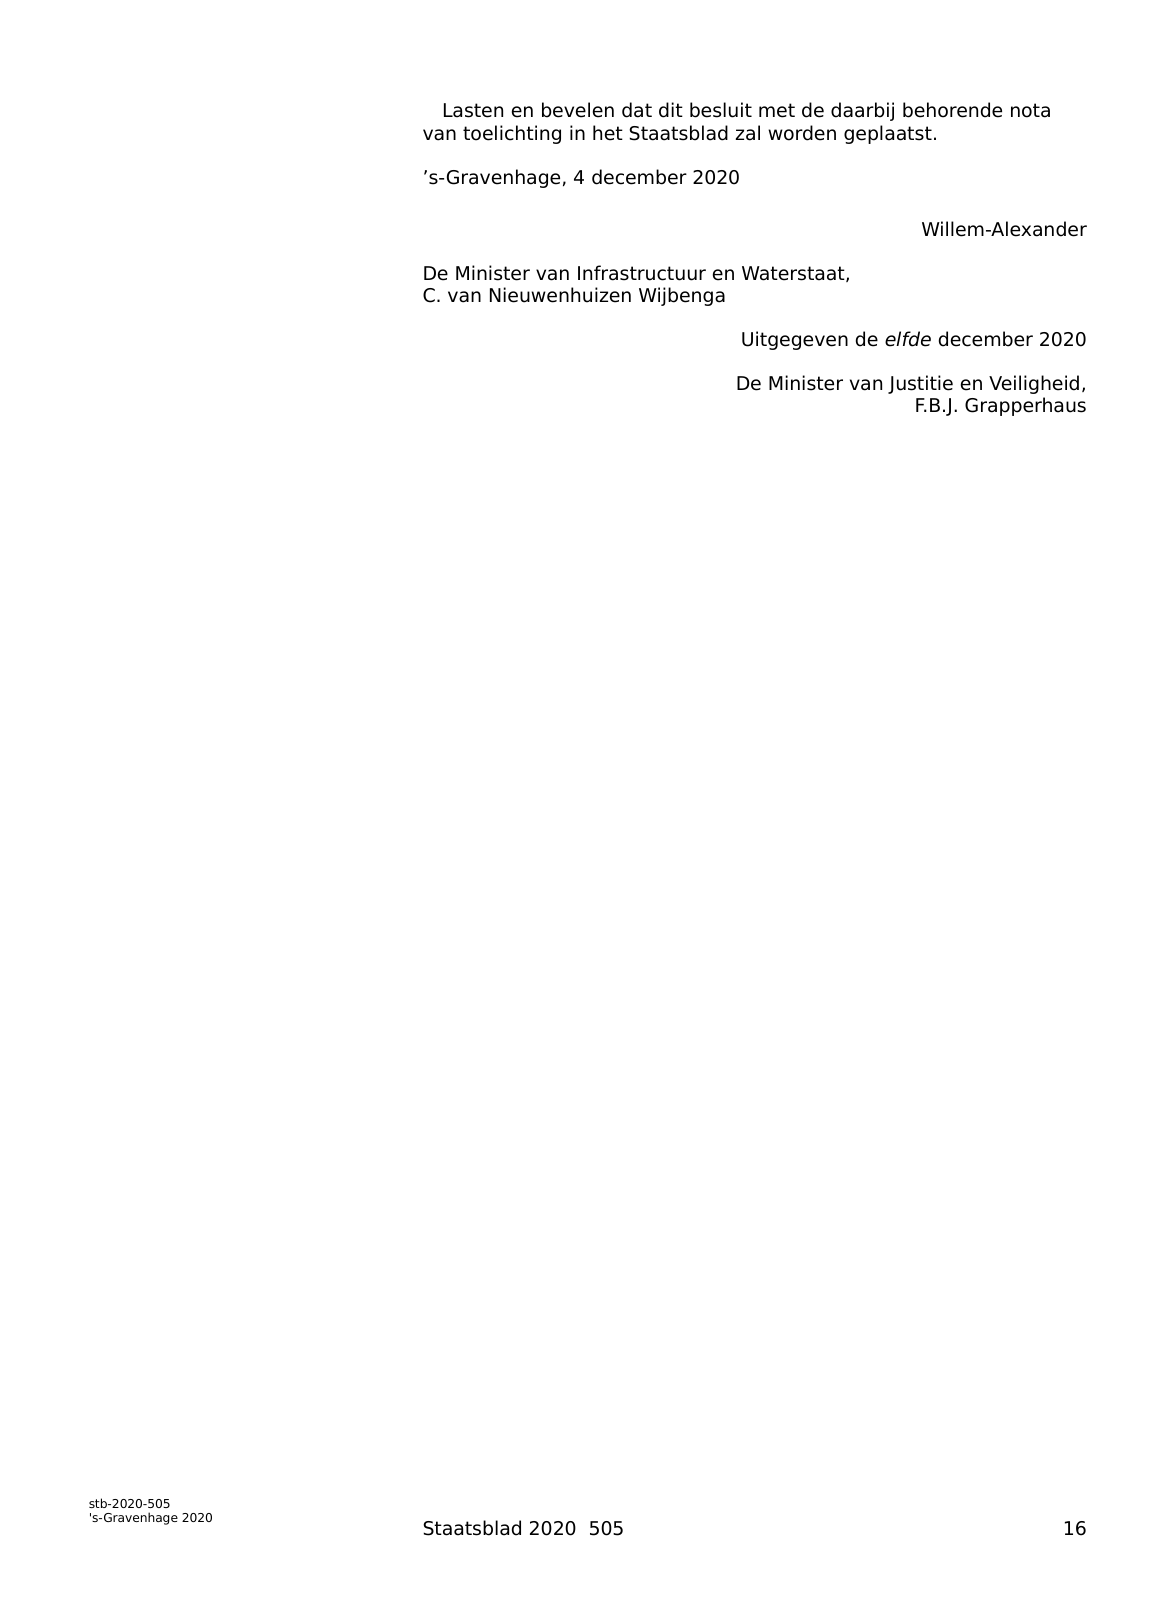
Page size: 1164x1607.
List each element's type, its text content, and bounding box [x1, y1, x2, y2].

text 's-Gravenhage 2020 [88, 1511, 323, 1525]
text Willem-Alexander [422, 218, 1087, 241]
text Lasten en bevelen dat dit besluit met de daarbij behorende nota van toelichting in het Staatsblad zal worden geplaatst. [422, 100, 1087, 144]
text stb-2020-505 [88, 1497, 323, 1511]
text De Minister van Justitie en Veiligheid, F.B.J. Grapperhaus [422, 373, 1087, 417]
text De Minister van Infrastructuur en Waterstaat, C. van Nieuwenhuizen Wijbenga [422, 263, 1087, 307]
text Uitgegeven de elfde december 2020 [422, 329, 1087, 351]
text ’s-Gravenhage, 4 december 2020 [422, 167, 1087, 188]
